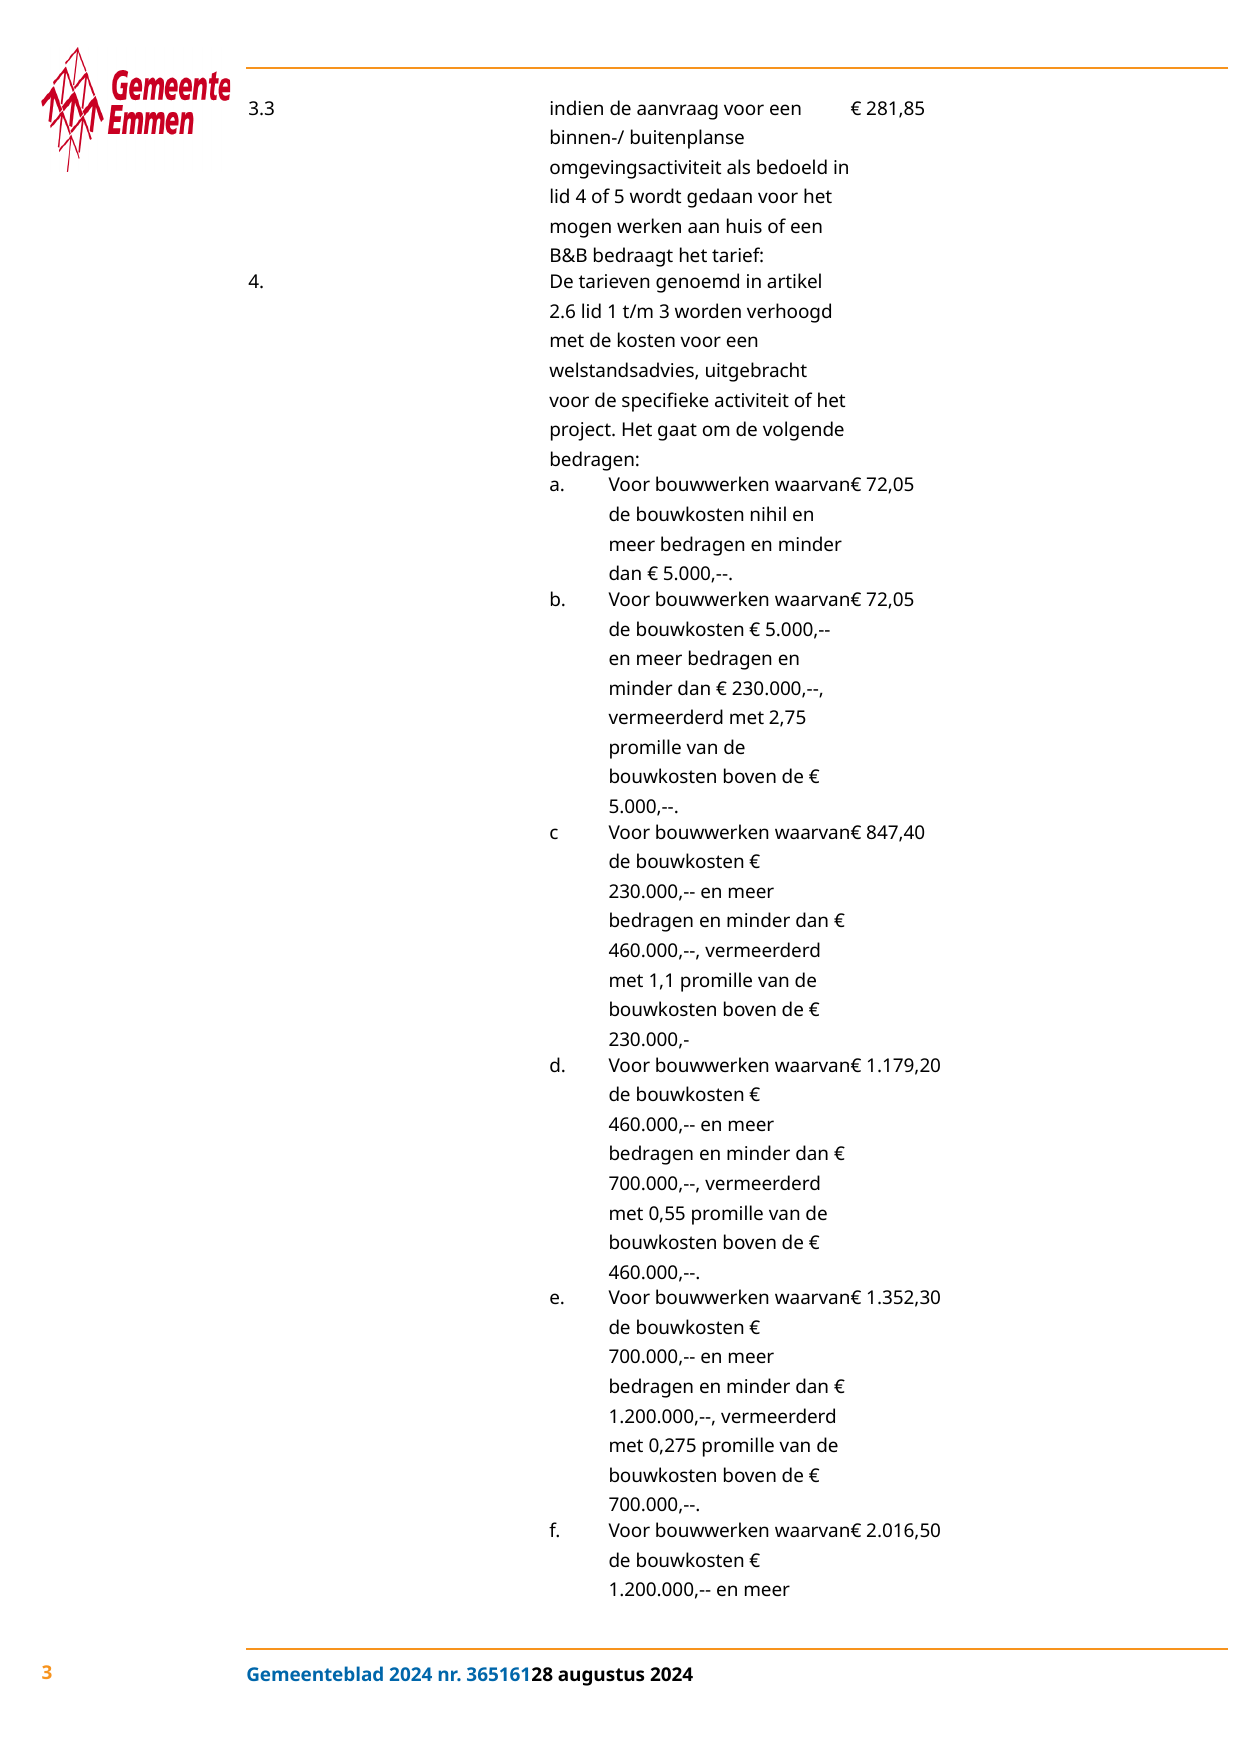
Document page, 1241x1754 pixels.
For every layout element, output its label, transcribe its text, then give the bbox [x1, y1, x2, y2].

table_cell € 281,85 [850, 95, 1152, 268]
table_cell [248, 819, 549, 1052]
table_cell Voor bouwwerken waarvan de bouwkosten € 230.000,-- en meer bedragen en minder dan € 460.000,--, vermeerderd met 1,1 promille van de bouwkosten boven de € 230.000,- [549, 819, 850, 1052]
table_cell € 1.352,30 [850, 1285, 1152, 1517]
table_cell [850, 269, 1152, 472]
table_cell [248, 472, 549, 586]
table_cell 3.3 [248, 95, 549, 268]
table_cell € 72,05 [850, 586, 1152, 819]
table_cell € 1.179,20 [850, 1052, 1152, 1284]
table_cell Voor bouwwerken waarvan de bouwkosten € 700.000,-- en meer bedragen en minder dan € 1.200.000,--, vermeerderd met 0,275 promille van de bouwkosten boven de € 700.000,--. [549, 1285, 850, 1517]
table_cell [248, 1285, 549, 1517]
table_cell Voor bouwwerken waarvan de bouwkosten € 460.000,-- en meer bedragen en minder dan € 700.000,--, vermeerderd met 0,55 promille van de bouwkosten boven de € 460.000,--. [549, 1052, 850, 1284]
table_cell 4. [248, 269, 549, 472]
table_cell € 847,40 [850, 819, 1152, 1052]
table_cell € 72,05 [850, 472, 1152, 586]
table_cell [248, 586, 549, 819]
table_cell Voor bouwwerken waarvan de bouwkosten € 1.200.000,-- en meer [549, 1518, 850, 1602]
table_cell Voor bouwwerken waarvan de bouwkosten nihil en meer bedragen en minder dan € 5.000,--. [549, 472, 850, 586]
picture [41, 47, 231, 172]
table_cell Voor bouwwerken waarvan de bouwkosten € 5.000,-- en meer bedragen en minder dan € 230.000,--, vermeerderd met 2,75 promille van de bouwkosten boven de € 5.000,--. [549, 586, 850, 819]
table_cell indien de aanvraag voor een binnen-/ buitenplanse omgevingsactiviteit als bedoeld in lid 4 of 5 wordt gedaan voor het mogen werken aan huis of een B&B bedraagt het tarief: [549, 95, 850, 268]
table_cell € 2.016,50 [850, 1518, 1152, 1602]
table_cell De tarieven genoemd in artikel 2.6 lid 1 t/m 3 worden verhoogd met de kosten voor een welstandsadvies, uitgebracht voor de specifieke activiteit of het project. Het gaat om de volgende bedragen: [549, 269, 850, 472]
table_cell [248, 1052, 549, 1284]
table_cell [248, 1518, 549, 1602]
